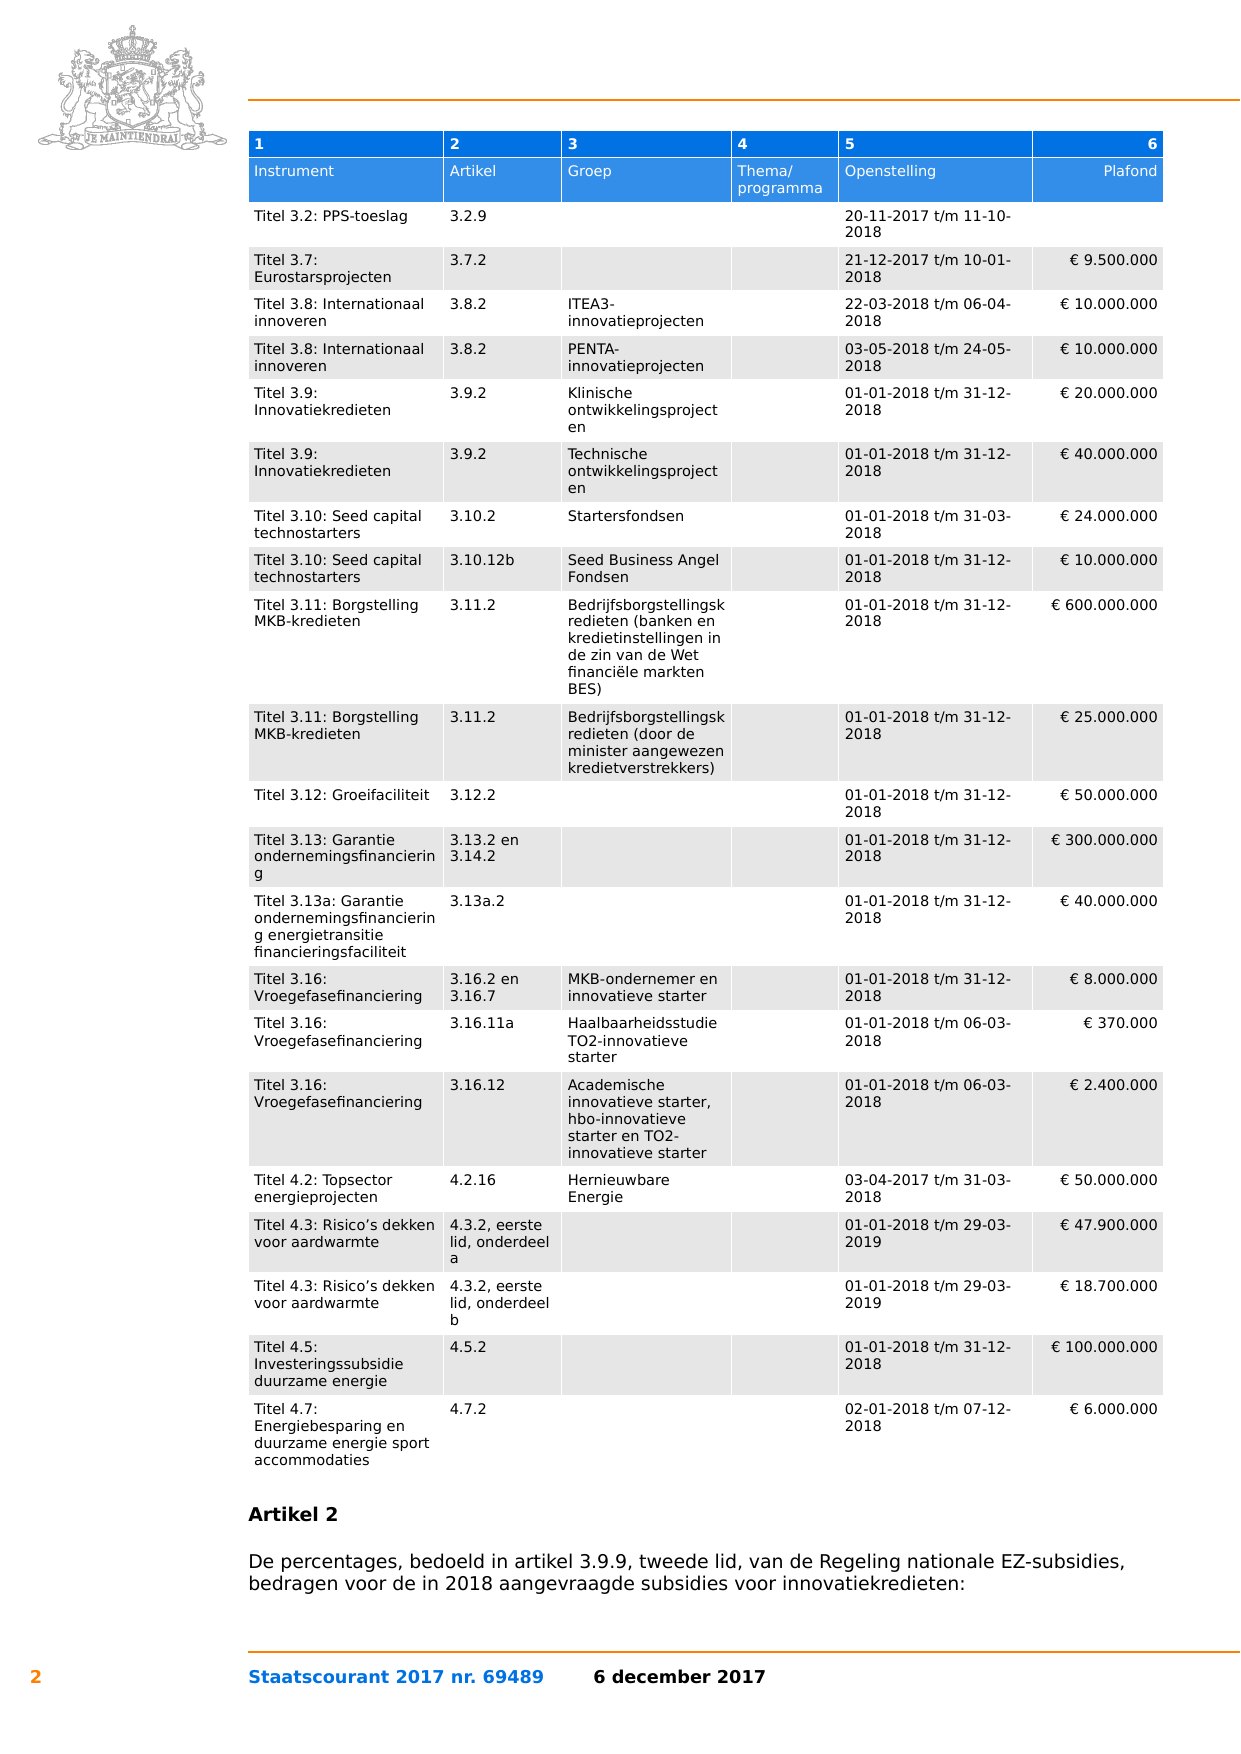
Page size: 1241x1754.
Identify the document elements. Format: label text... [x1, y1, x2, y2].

table_cell € 18.700.000 [1033, 1273, 1163, 1333]
table_cell 3.13a.2 [444, 888, 561, 965]
table_cell 3.10.2 [444, 503, 561, 546]
table_cell € 300.000.000 [1033, 827, 1163, 887]
table_cell Groep [562, 158, 731, 202]
table_cell 01-01-2018 t/m 31-12-2018 [839, 888, 1032, 965]
table_header 2 [444, 131, 561, 157]
table_cell Haalbaarheidsstudie TO2-innovatieve starter [562, 1011, 731, 1071]
table_cell € 600.000.000 [1033, 592, 1163, 703]
table_cell [562, 1335, 731, 1395]
table_cell 3.16.11a [444, 1011, 561, 1071]
table_cell [732, 336, 838, 379]
table_cell 22-03-2018 t/m 06-04-2018 [839, 291, 1032, 335]
table_cell Artikel [444, 158, 561, 202]
table_cell € 6.000.000 [1033, 1396, 1163, 1473]
table_cell 01-01-2018 t/m 29-03-2019 [839, 1212, 1032, 1272]
table_cell Titel 3.11: Borgstelling MKB-kredieten [249, 592, 443, 703]
table_cell 01-01-2018 t/m 29-03-2019 [839, 1273, 1032, 1333]
table_cell Titel 4.3: Risico’s dekken voor aardwarmte [249, 1273, 443, 1333]
table_cell [562, 827, 731, 887]
table_cell Titel 3.10: Seed capital technostarters [249, 503, 443, 546]
table_cell 3.8.2 [444, 336, 561, 379]
table_cell 4.2.16 [444, 1168, 561, 1211]
table_cell € 370.000 [1033, 1011, 1163, 1071]
table_cell Titel 3.8: Internationaal innoveren [249, 291, 443, 335]
table_header 4 [732, 131, 838, 157]
table_cell Titel 3.10: Seed capital technostarters [249, 547, 443, 591]
table_cell 4.3.2, eerste lid, onderdeel b [444, 1273, 561, 1333]
table_cell 4.3.2, eerste lid, onderdeel a [444, 1212, 561, 1272]
table_cell 4.5.2 [444, 1335, 561, 1395]
table_cell € 50.000.000 [1033, 782, 1163, 826]
table_cell [562, 247, 731, 290]
table_cell Academische innovatieve starter, hbo-innovatieve starter en TO2-innovatieve starter [562, 1072, 731, 1166]
table_cell € 50.000.000 [1033, 1168, 1163, 1211]
table_cell Titel 3.13: Garantie ondernemingsfinanciering [249, 827, 443, 887]
table_cell [562, 888, 731, 965]
table_cell Technische ontwikkelingsprojecten [562, 442, 731, 502]
table_cell MKB-ondernemer en innovatieve starter [562, 966, 731, 1010]
table_cell Titel 4.5: Investeringssubsidie duurzame energie [249, 1335, 443, 1395]
table_cell [732, 1212, 838, 1272]
table_cell [562, 782, 731, 826]
table_cell [732, 888, 838, 965]
table_cell € 2.400.000 [1033, 1072, 1163, 1166]
table_cell [562, 1212, 731, 1272]
table_cell [732, 291, 838, 335]
table_cell ITEA3-innovatieprojecten [562, 291, 731, 335]
table_cell [1033, 203, 1163, 246]
table_cell Titel 3.16: Vroegefasefinanciering [249, 966, 443, 1010]
table_cell € 40.000.000 [1033, 888, 1163, 965]
table_cell Bedrijfsborgstellingskredieten (door de minister aangewezen kredietverstrekkers) [562, 704, 731, 781]
table_cell 01-01-2018 t/m 31-12-2018 [839, 547, 1032, 591]
table_cell 20-11-2017 t/m 11-10-2018 [839, 203, 1032, 246]
table_cell 4.7.2 [444, 1396, 561, 1473]
table_cell Thema/ programma [732, 158, 838, 202]
table_header 1 [249, 131, 443, 157]
table_cell PENTA-innovatieprojecten [562, 336, 731, 379]
table_cell Hernieuwbare Energie [562, 1168, 731, 1211]
table_cell 01-01-2018 t/m 31-12-2018 [839, 442, 1032, 502]
table_cell € 8.000.000 [1033, 966, 1163, 1010]
table_cell 3.9.2 [444, 380, 561, 441]
table_cell [732, 782, 838, 826]
table_cell 01-01-2018 t/m 31-12-2018 [839, 1335, 1032, 1395]
table_cell € 25.000.000 [1033, 704, 1163, 781]
table_cell [732, 966, 838, 1010]
table_cell 03-04-2017 t/m 31-03-2018 [839, 1168, 1032, 1211]
table_cell [732, 203, 838, 246]
table_header 3 [562, 131, 731, 157]
table_cell Titel 3.8: Internationaal innoveren [249, 336, 443, 379]
table_cell [732, 503, 838, 546]
table_cell Titel 3.2: PPS-toeslag [249, 203, 443, 246]
table_cell Titel 4.7: Energiebesparing en duurzame energie sport accommodaties [249, 1396, 443, 1473]
table_cell Titel 4.3: Risico’s dekken voor aardwarmte [249, 1212, 443, 1272]
table_cell 3.8.2 [444, 291, 561, 335]
table_cell 3.2.9 [444, 203, 561, 246]
table_cell € 10.000.000 [1033, 336, 1163, 379]
table_cell € 20.000.000 [1033, 380, 1163, 441]
table_cell [732, 1168, 838, 1211]
table_cell 3.13.2 en 3.14.2 [444, 827, 561, 887]
picture [38, 25, 227, 150]
table_cell [732, 592, 838, 703]
table_cell Titel 3.12: Groeifaciliteit [249, 782, 443, 826]
table_cell Bedrijfsborgstellingskredieten (banken en kredietinstellingen in de zin van de Wet financiële markten BES) [562, 592, 731, 703]
table_cell [732, 1072, 838, 1166]
table_cell [732, 380, 838, 441]
table_cell 01-01-2018 t/m 31-12-2018 [839, 592, 1032, 703]
table_cell 3.12.2 [444, 782, 561, 826]
table_cell [732, 1273, 838, 1333]
table_cell [732, 442, 838, 502]
table_cell Instrument [249, 158, 443, 202]
table_cell Titel 3.11: Borgstelling MKB-kredieten [249, 704, 443, 781]
table_cell 01-01-2018 t/m 31-12-2018 [839, 380, 1032, 441]
table_cell Klinische ontwikkelingsprojecten [562, 380, 731, 441]
table_cell Titel 3.9: Innovatiekredieten [249, 380, 443, 441]
table_cell [562, 1396, 731, 1473]
table_cell Startersfondsen [562, 503, 731, 546]
table_cell Titel 3.7: Eurostarsprojecten [249, 247, 443, 290]
table_cell 01-01-2018 t/m 31-12-2018 [839, 782, 1032, 826]
subtitle Artikel 2 [248, 1504, 1163, 1526]
table_cell [732, 1335, 838, 1395]
table_cell Seed Business Angel Fondsen [562, 547, 731, 591]
table_cell 3.9.2 [444, 442, 561, 502]
table_cell 21-12-2017 t/m 10-01-2018 [839, 247, 1032, 290]
table_cell 01-01-2018 t/m 31-12-2018 [839, 827, 1032, 887]
table_cell [732, 247, 838, 290]
table_cell 01-01-2018 t/m 06-03-2018 [839, 1011, 1032, 1071]
table_cell [732, 704, 838, 781]
table_cell [562, 1273, 731, 1333]
text De percentages, bedoeld in artikel 3.9.9, tweede lid, van de Regeling nationale EZ-subsidies, bedragen voor de in 2018 aangevraagde subsidies voor innovatiekredieten: [248, 1551, 1163, 1595]
table_cell € 40.000.000 [1033, 442, 1163, 502]
table_cell Titel 3.13a: Garantie ondernemingsfinanciering energietransitie financieringsfaciliteit [249, 888, 443, 965]
table_cell 01-01-2018 t/m 31-12-2018 [839, 704, 1032, 781]
table_header 5 [839, 131, 1032, 157]
table_cell Plafond [1033, 158, 1163, 202]
table_cell Titel 3.16: Vroegefasefinanciering [249, 1011, 443, 1071]
table_cell Openstelling [839, 158, 1032, 202]
table_cell € 10.000.000 [1033, 547, 1163, 591]
table_header 6 [1033, 131, 1163, 157]
table_cell Titel 3.16: Vroegefasefinanciering [249, 1072, 443, 1166]
table_cell 01-01-2018 t/m 31-03-2018 [839, 503, 1032, 546]
table_cell € 24.000.000 [1033, 503, 1163, 546]
table_cell € 10.000.000 [1033, 291, 1163, 335]
table_cell Titel 4.2: Topsector energieprojecten [249, 1168, 443, 1211]
table_cell [732, 1396, 838, 1473]
table_cell 3.10.12b [444, 547, 561, 591]
table_cell [732, 547, 838, 591]
table_cell Titel 3.9: Innovatiekredieten [249, 442, 443, 502]
table_cell 01-01-2018 t/m 31-12-2018 [839, 966, 1032, 1010]
table_cell 02-01-2018 t/m 07-12-2018 [839, 1396, 1032, 1473]
table_cell [562, 203, 731, 246]
table_cell [732, 827, 838, 887]
table_cell 3.16.2 en 3.16.7 [444, 966, 561, 1010]
table_cell [732, 1011, 838, 1071]
table_cell € 9.500.000 [1033, 247, 1163, 290]
table_cell 3.11.2 [444, 704, 561, 781]
table_cell 03-05-2018 t/m 24-05-2018 [839, 336, 1032, 379]
table_cell € 100.000.000 [1033, 1335, 1163, 1395]
table_cell € 47.900.000 [1033, 1212, 1163, 1272]
table_cell 3.7.2 [444, 247, 561, 290]
table_cell 01-01-2018 t/m 06-03-2018 [839, 1072, 1032, 1166]
table_cell 3.11.2 [444, 592, 561, 703]
table_cell 3.16.12 [444, 1072, 561, 1166]
